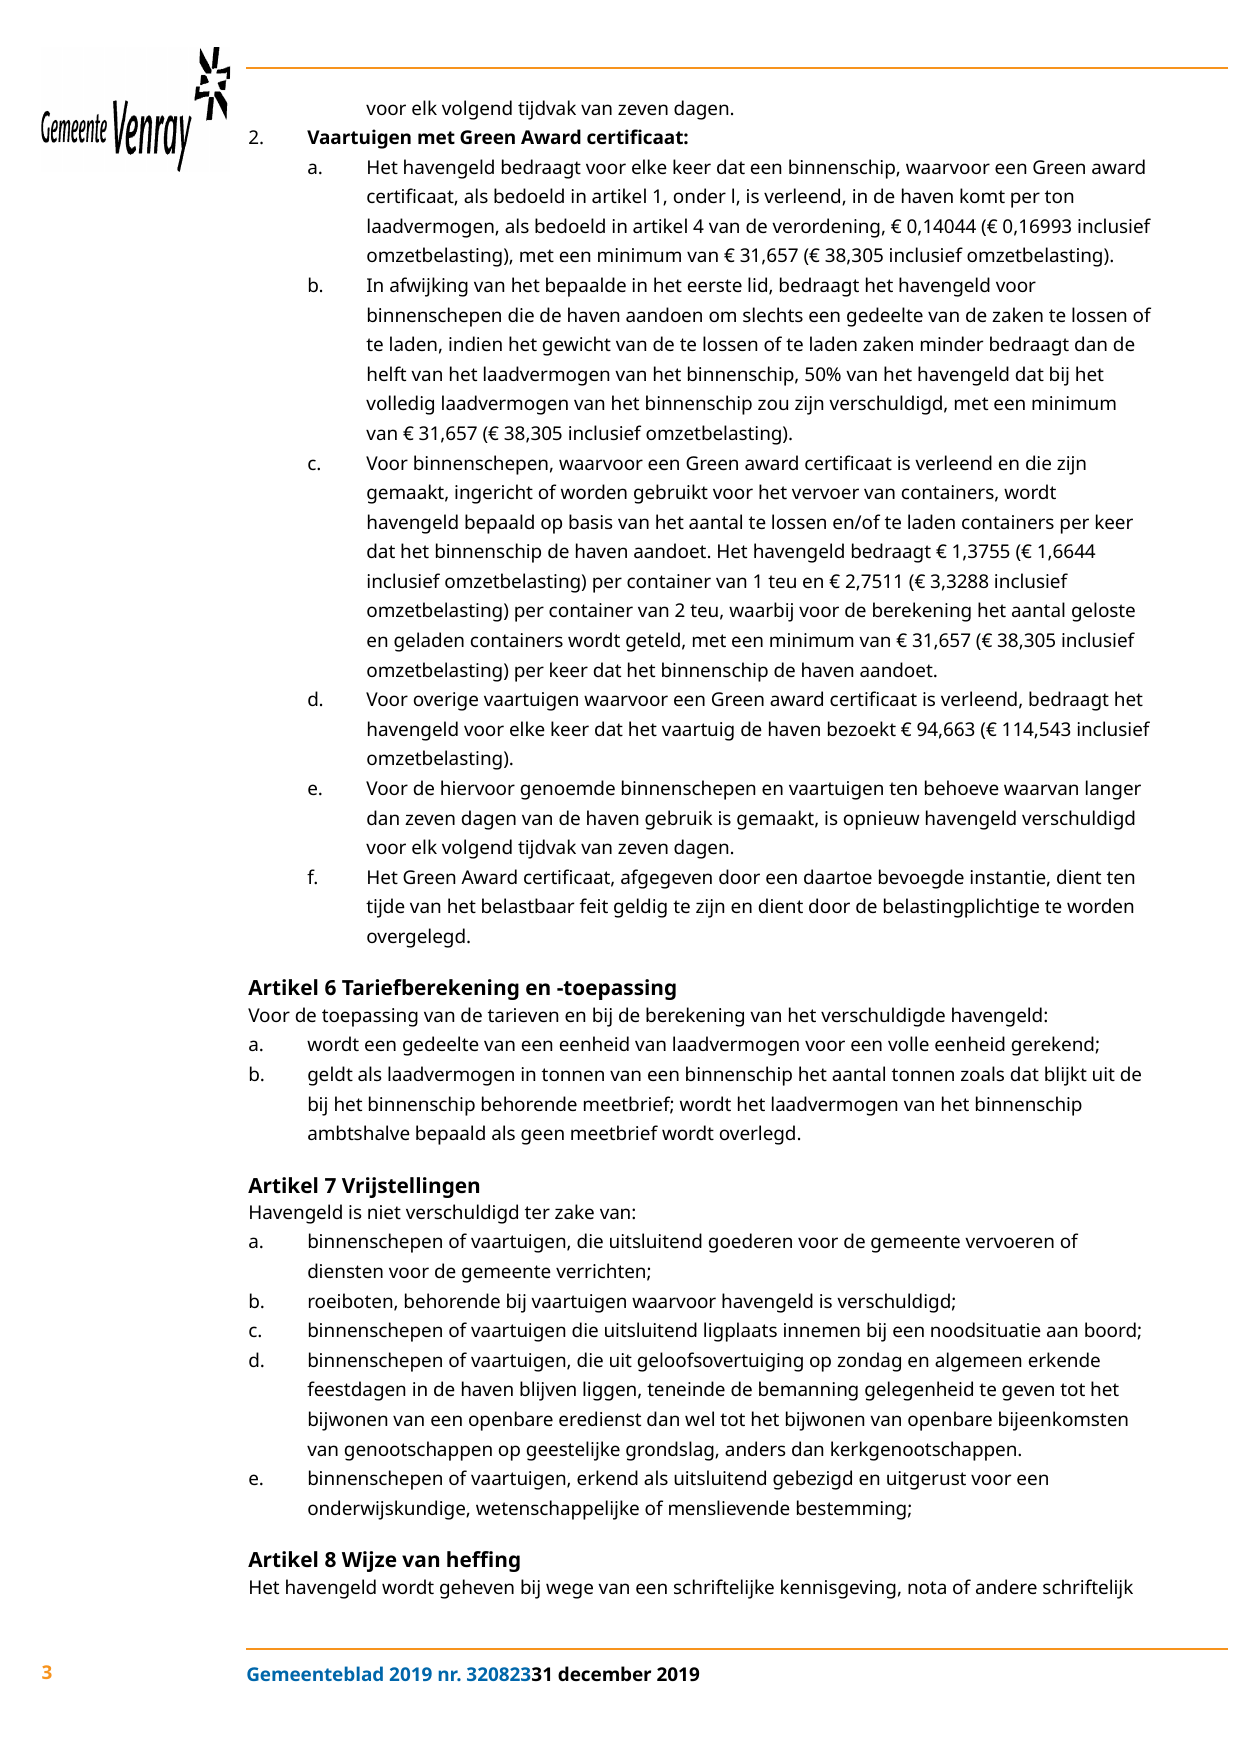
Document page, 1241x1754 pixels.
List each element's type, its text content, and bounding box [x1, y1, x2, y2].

list voor elk volgend tijdvak van zeven dagen. [307, 95, 1152, 121]
list binnenschepen of vaartuigen, erkend als uitsluitend gebezigd en uitgerust voor een onderwijskundige, wetenschappelijke of menslievende bestemming; [248, 1465, 1152, 1521]
list Het havengeld bedraagt voor elke keer dat een binnenschip, waarvoor een Green award certificaat, als bedoeld in artikel 1, onder l, is verleend, in de haven komt per ton laadvermogen, als bedoeld in artikel 4 van de verordening, € 0,14044 (€ 0,16993 inclusief omzetbelasting), met een minimum van € 31,657 (€ 38,305 inclusief omzetbelasting). [307, 154, 1152, 268]
list binnenschepen of vaartuigen, die uit geloofsovertuiging op zondag en algemeen erkende feestdagen in de haven blijven liggen, teneinde de bemanning gelegenheid te geven tot het bijwonen van een openbare eredienst dan wel tot het bijwonen van openbare bijeenkomsten van genootschappen op geestelijke grondslag, anders dan kerkgenootschappen. [248, 1347, 1152, 1462]
text Het havengeld wordt geheven bij wege van een schriftelijke kennisgeving, nota of andere schriftelijk [248, 1574, 1152, 1599]
list Het Green Award certificaat, afgegeven door een daartoe bevoegde instantie, dient ten tijde van het belastbaar feit geldig te zijn en dient door de belastingplichtige te worden overgelegd. [307, 864, 1152, 949]
list binnenschepen of vaartuigen die uitsluitend ligplaats innemen bij een noodsituatie aan boord; [248, 1317, 1152, 1343]
text Artikel 8 Wijze van heffing [248, 1545, 1152, 1574]
text Voor de toepassing van de tarieven en bij de berekening van het verschuldigde havengeld: [248, 1002, 1152, 1028]
list In afwijking van het bepaalde in het eerste lid, bedraagt het havengeld voor binnenschepen die de haven aandoen om slechts een gedeelte van de zaken te lossen of te laden, indien het gewicht van de te lossen of te laden zaken minder bedraagt dan de helft van het laadvermogen van het binnenschip, 50% van het havengeld dat bij het volledig laadvermogen van het binnenschip zou zijn verschuldigd, met een minimum van € 31,657 (€ 38,305 inclusief omzetbelasting). [307, 272, 1152, 446]
picture [41, 47, 231, 172]
text Artikel 7 Vrijstellingen [248, 1171, 1152, 1199]
list Voor overige vaartuigen waarvoor een Green award certificaat is verleend, bedraagt het havengeld voor elke keer dat het vaartuig de haven bezoekt € 94,663 (€ 114,543 inclusief omzetbelasting). [307, 686, 1152, 771]
list Voor binnenschepen, waarvoor een Green award certificaat is verleend en die zijn gemaakt, ingericht of worden gebruikt voor het vervoer van containers, wordt havengeld bepaald op basis van het aantal te lossen en/of te laden containers per keer dat het binnenschip de haven aandoet. Het havengeld bedraagt € 1,3755 (€ 1,6644 inclusief omzetbelasting) per container van 1 teu en € 2,7511 (€ 3,3288 inclusief omzetbelasting) per container van 2 teu, waarbij voor de berekening het aantal geloste en geladen containers wordt geteld, met een minimum van € 31,657 (€ 38,305 inclusief omzetbelasting) per keer dat het binnenschip de haven aandoet. [307, 450, 1152, 683]
text Havengeld is niet verschuldigd ter zake van: [248, 1199, 1152, 1225]
list geldt als laadvermogen in tonnen van een binnenschip het aantal tonnen zoals dat blijkt uit de bij het binnenschip behorende meetbrief; wordt het laadvermogen van het binnenschip ambtshalve bepaald als geen meetbrief wordt overlegd. [248, 1061, 1152, 1146]
list Voor de hiervoor genoemde binnenschepen en vaartuigen ten behoeve waarvan langer dan zeven dagen van de haven gebruik is gemaakt, is opnieuw havengeld verschuldigd voor elk volgend tijdvak van zeven dagen. [307, 775, 1152, 860]
list binnenschepen of vaartuigen, die uitsluitend goederen voor de gemeente vervoeren of diensten voor de gemeente verrichten; [248, 1229, 1152, 1284]
list roeiboten, behorende bij vaartuigen waarvoor havengeld is verschuldigd; [248, 1288, 1152, 1314]
list wordt een gedeelte van een eenheid van laadvermogen voor een volle eenheid gerekend; [248, 1032, 1152, 1057]
list Vaartuigen met Green Award certificaat: [248, 124, 1152, 150]
text Artikel 6 Tariefberekening en -toepassing [248, 973, 1152, 1002]
